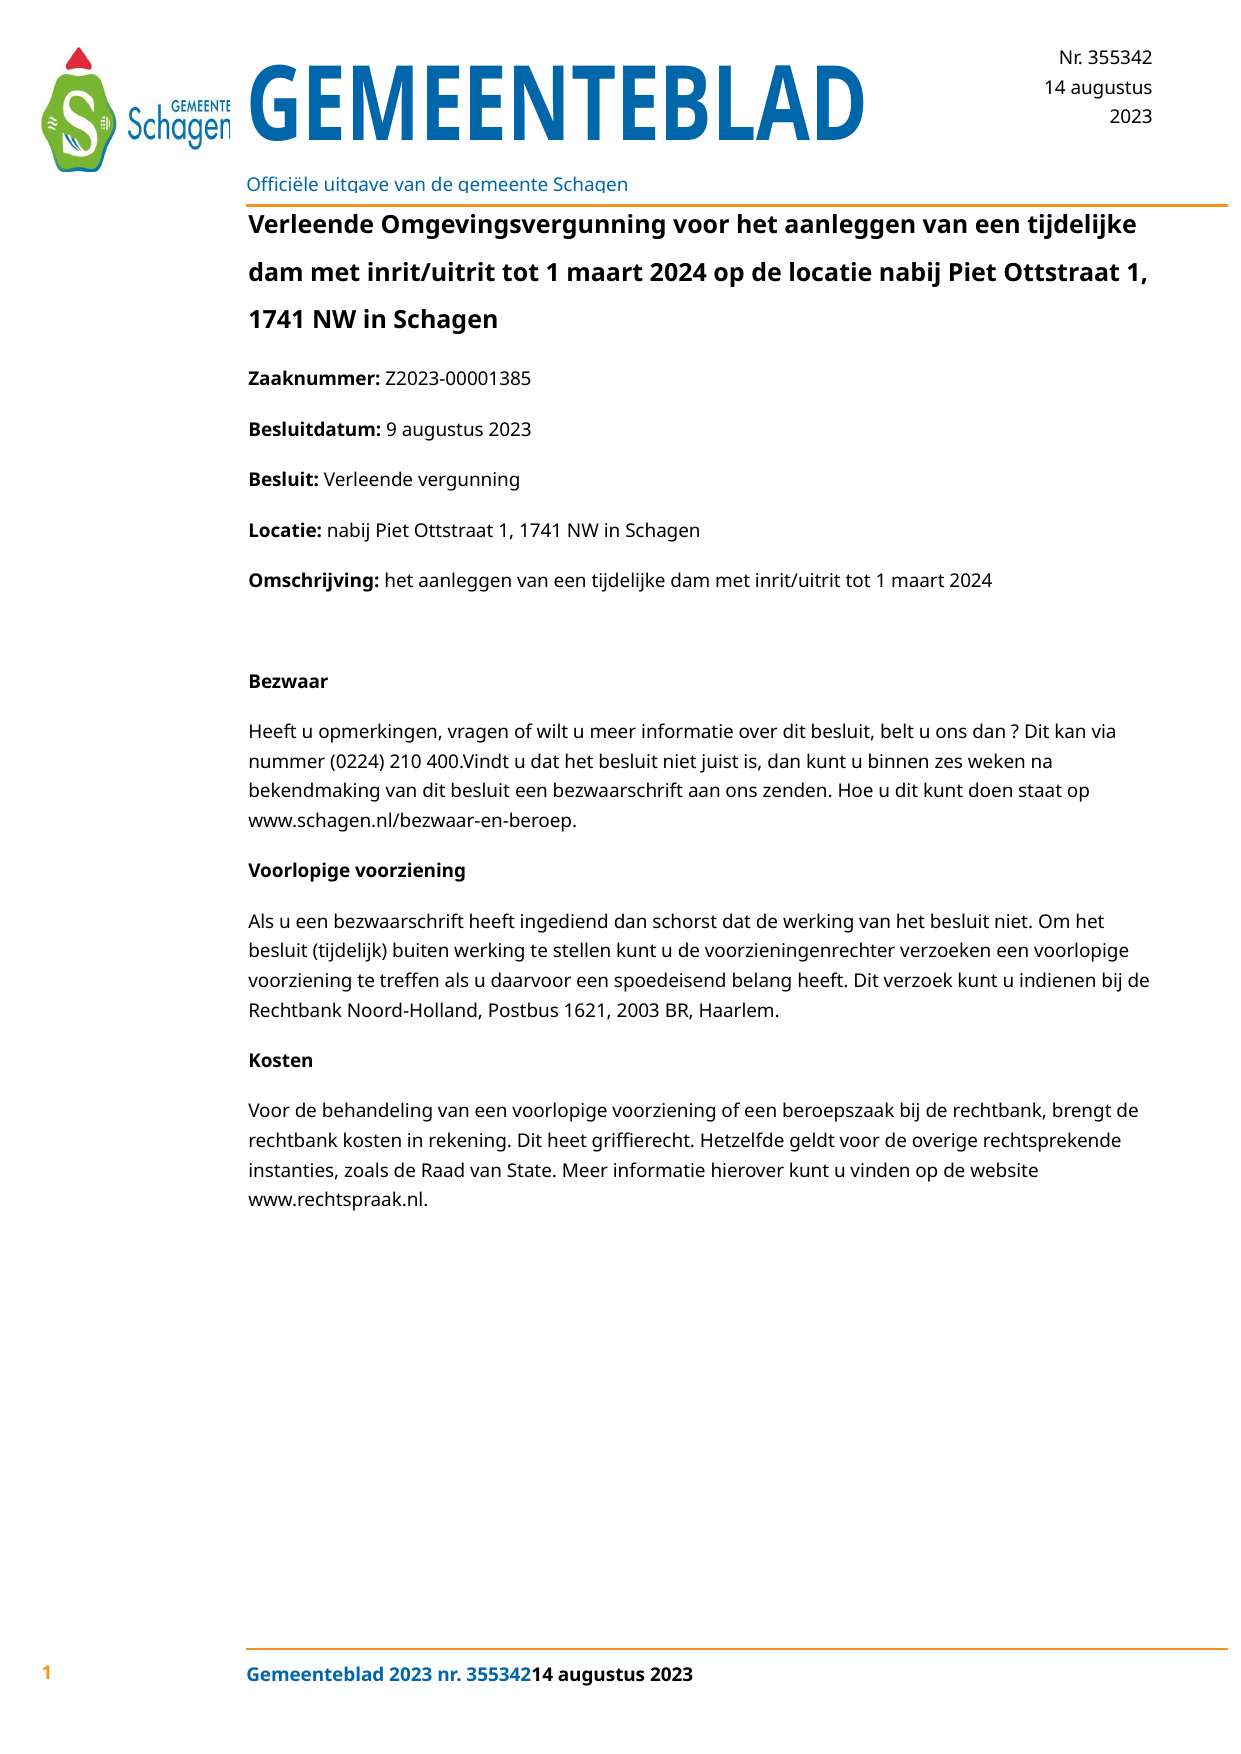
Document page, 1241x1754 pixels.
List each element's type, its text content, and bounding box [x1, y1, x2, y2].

text Voor de behandeling van een voorlopige voorziening of een beroepszaak bij de rechtbank, brengt de rechtbank kosten in rekening. Dit heet griffierecht. Hetzelfde geldt voor de overige rechtsprekende instanties, zoals de Raad van State. Meer informatie hierover kunt u vinden op de website www.rechtspraak.nl. [248, 1098, 1152, 1212]
picture [41, 47, 231, 172]
text Verleende Omgevingsvergunning voor het aanleggen van een tijdelijke dam met inrit/uitrit tot 1 maart 2024 op de locatie nabij Piet Ottstraat 1, 1741 NW in Schagen [248, 207, 1152, 336]
text Kosten [248, 1047, 1152, 1073]
text Besluitdatum: 9 augustus 2023 [248, 416, 1152, 442]
text Voorlopige voorziening [248, 858, 1152, 883]
text Besluit: Verleende vergunning [248, 466, 1152, 492]
text Zaaknummer: Z2023-00001385 [248, 366, 1152, 391]
text Omschrijving: het aanleggen van een tijdelijke dam met inrit/uitrit tot 1 maart 2024 [248, 567, 1152, 593]
text Als u een bezwaarschrift heeft ingediend dan schorst dat de werking van het besluit niet. Om het besluit (tijdelijk) buiten werking te stellen kunt u de voorzieningenrechter verzoeken een voorlopige voorziening te treffen als u daarvoor een spoedeisend belang heeft. Dit verzoek kunt u indienen bij de Rechtbank Noord-Holland, Postbus 1621, 2003 BR, Haarlem. [248, 908, 1152, 1022]
text Locatie: nabij Piet Ottstraat 1, 1741 NW in Schagen [248, 517, 1152, 542]
text Heeft u opmerkingen, vragen of wilt u meer informatie over dit besluit, belt u ons dan ? Dit kan via nummer (0224) 210 400.Vindt u dat het besluit niet juist is, dan kunt u binnen zes weken na bekendmaking van dit besluit een bezwaarschrift aan ons zenden. Hoe u dit kunt doen staat op www.schagen.nl/bezwaar-en-beroep. [248, 718, 1152, 833]
text Bezwaar [248, 668, 1152, 694]
